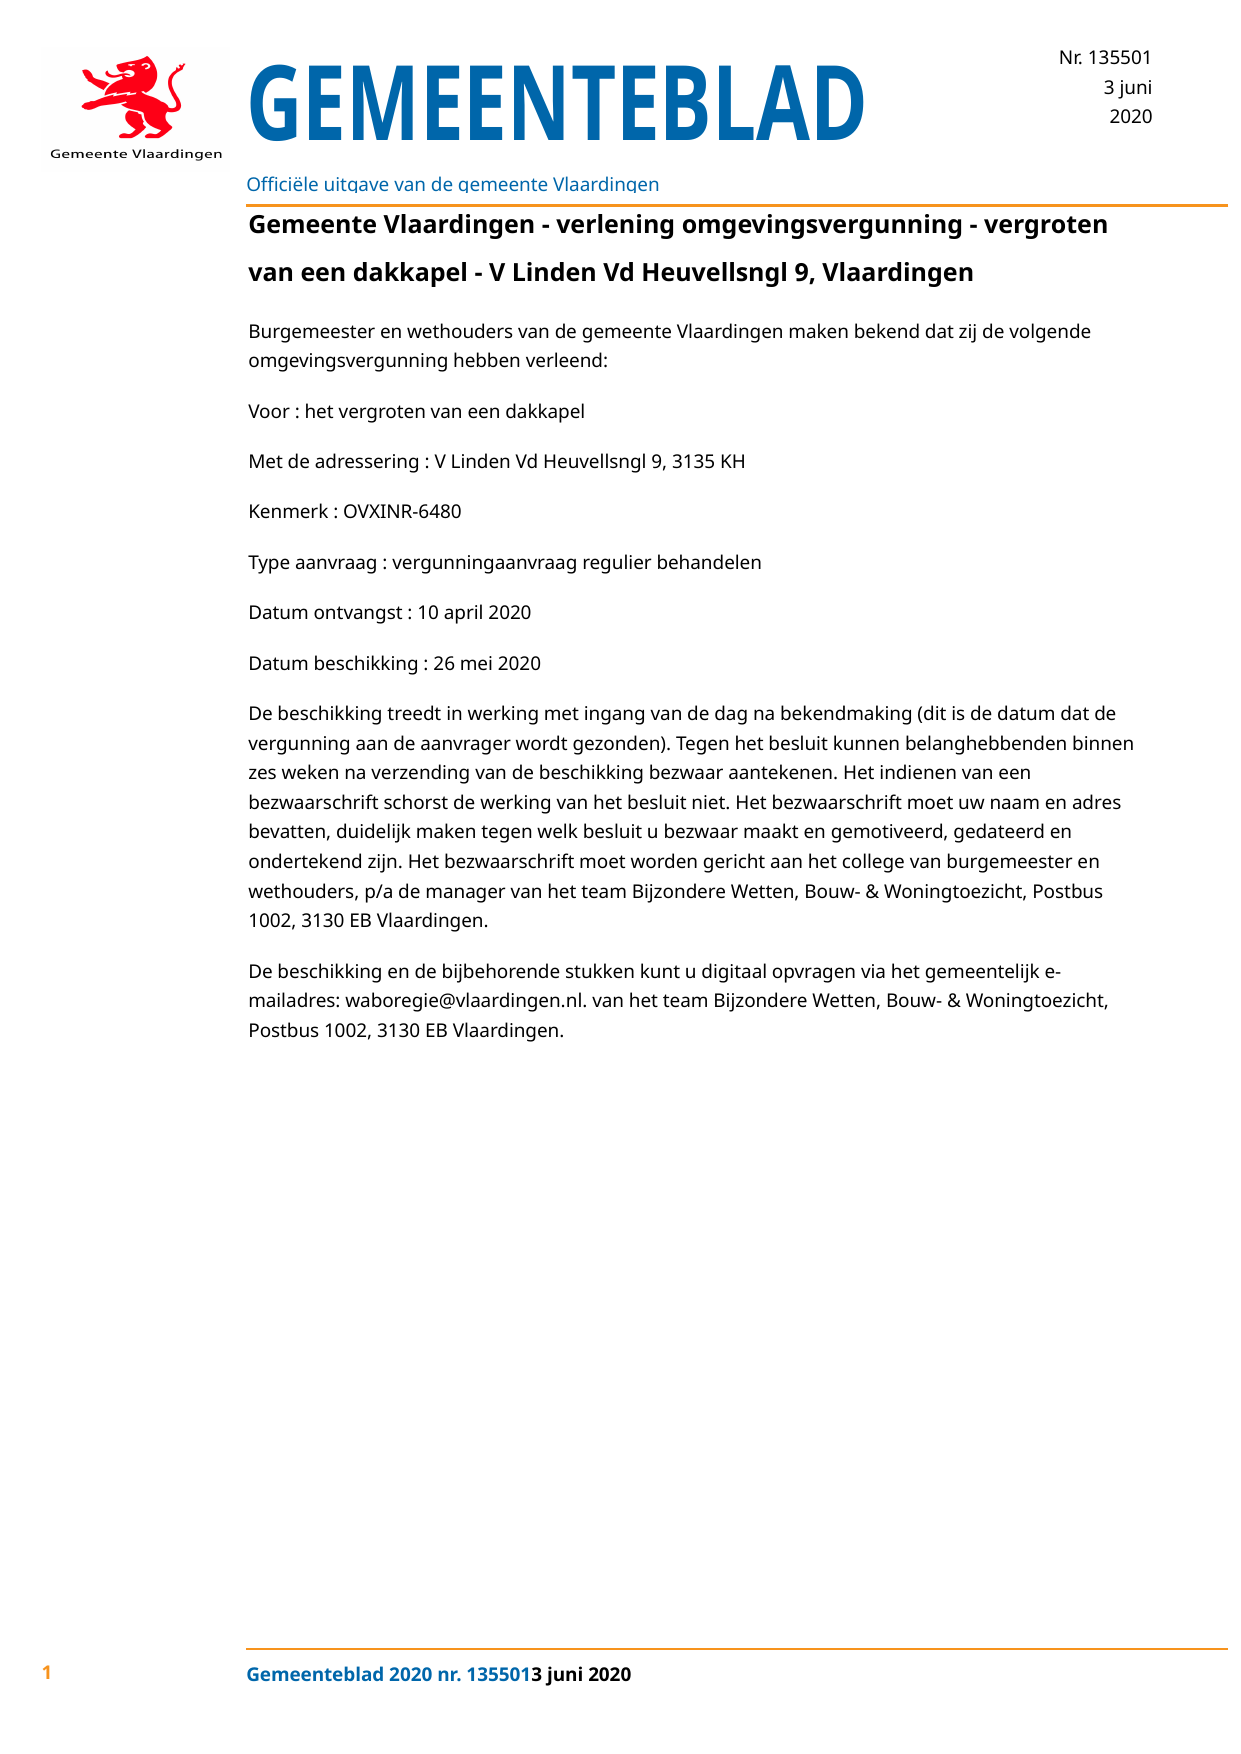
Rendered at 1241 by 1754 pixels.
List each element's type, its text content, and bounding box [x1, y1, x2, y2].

text Datum ontvangst : 10 april 2020 [248, 599, 1152, 625]
text Gemeente Vlaardingen - verlening omgevingsvergunning - vergroten van een dakkapel - V Linden Vd Heuvellsngl 9, Vlaardingen [248, 207, 1152, 288]
text Met de adressering : V Linden Vd Heuvellsngl 9, 3135 KH [248, 448, 1152, 474]
text De beschikking treedt in werking met ingang van de dag na bekendmaking (dit is de datum dat de vergunning aan de aanvrager wordt gezonden). Tegen het besluit kunnen belanghebbenden binnen zes weken na verzending van de beschikking bezwaar aantekenen. Het indienen van een bezwaarschrift schorst de werking van het besluit niet. Het bezwaarschrift moet uw naam en adres bevatten, duidelijk maken tegen welk besluit u bezwaar maakt en gemotiveerd, gedateerd en ondertekend zijn. Het bezwaarschrift moet worden gericht aan het college van burgemeester en wethouders, p/a de manager van het team Bijzondere Wetten, Bouw- & Woningtoezicht, Postbus 1002, 3130 EB Vlaardingen. [248, 700, 1152, 933]
picture [41, 47, 231, 172]
text Datum beschikking : 26 mei 2020 [248, 650, 1152, 676]
text Voor : het vergroten van een dakkapel [248, 398, 1152, 424]
text Kenmerk : OVXINR-6480 [248, 499, 1152, 524]
text De beschikking en de bijbehorende stukken kunt u digitaal opvragen via het gemeentelijk e-mailadres: waboregie@vlaardingen.nl. van het team Bijzondere Wetten, Bouw- & Woningtoezicht, Postbus 1002, 3130 EB Vlaardingen. [248, 958, 1152, 1043]
text Type aanvraag : vergunningaanvraag regulier behandelen [248, 549, 1152, 575]
text Burgemeester en wethouders van de gemeente Vlaardingen maken bekend dat zij de volgende omgevingsvergunning hebben verleend: [248, 318, 1152, 373]
